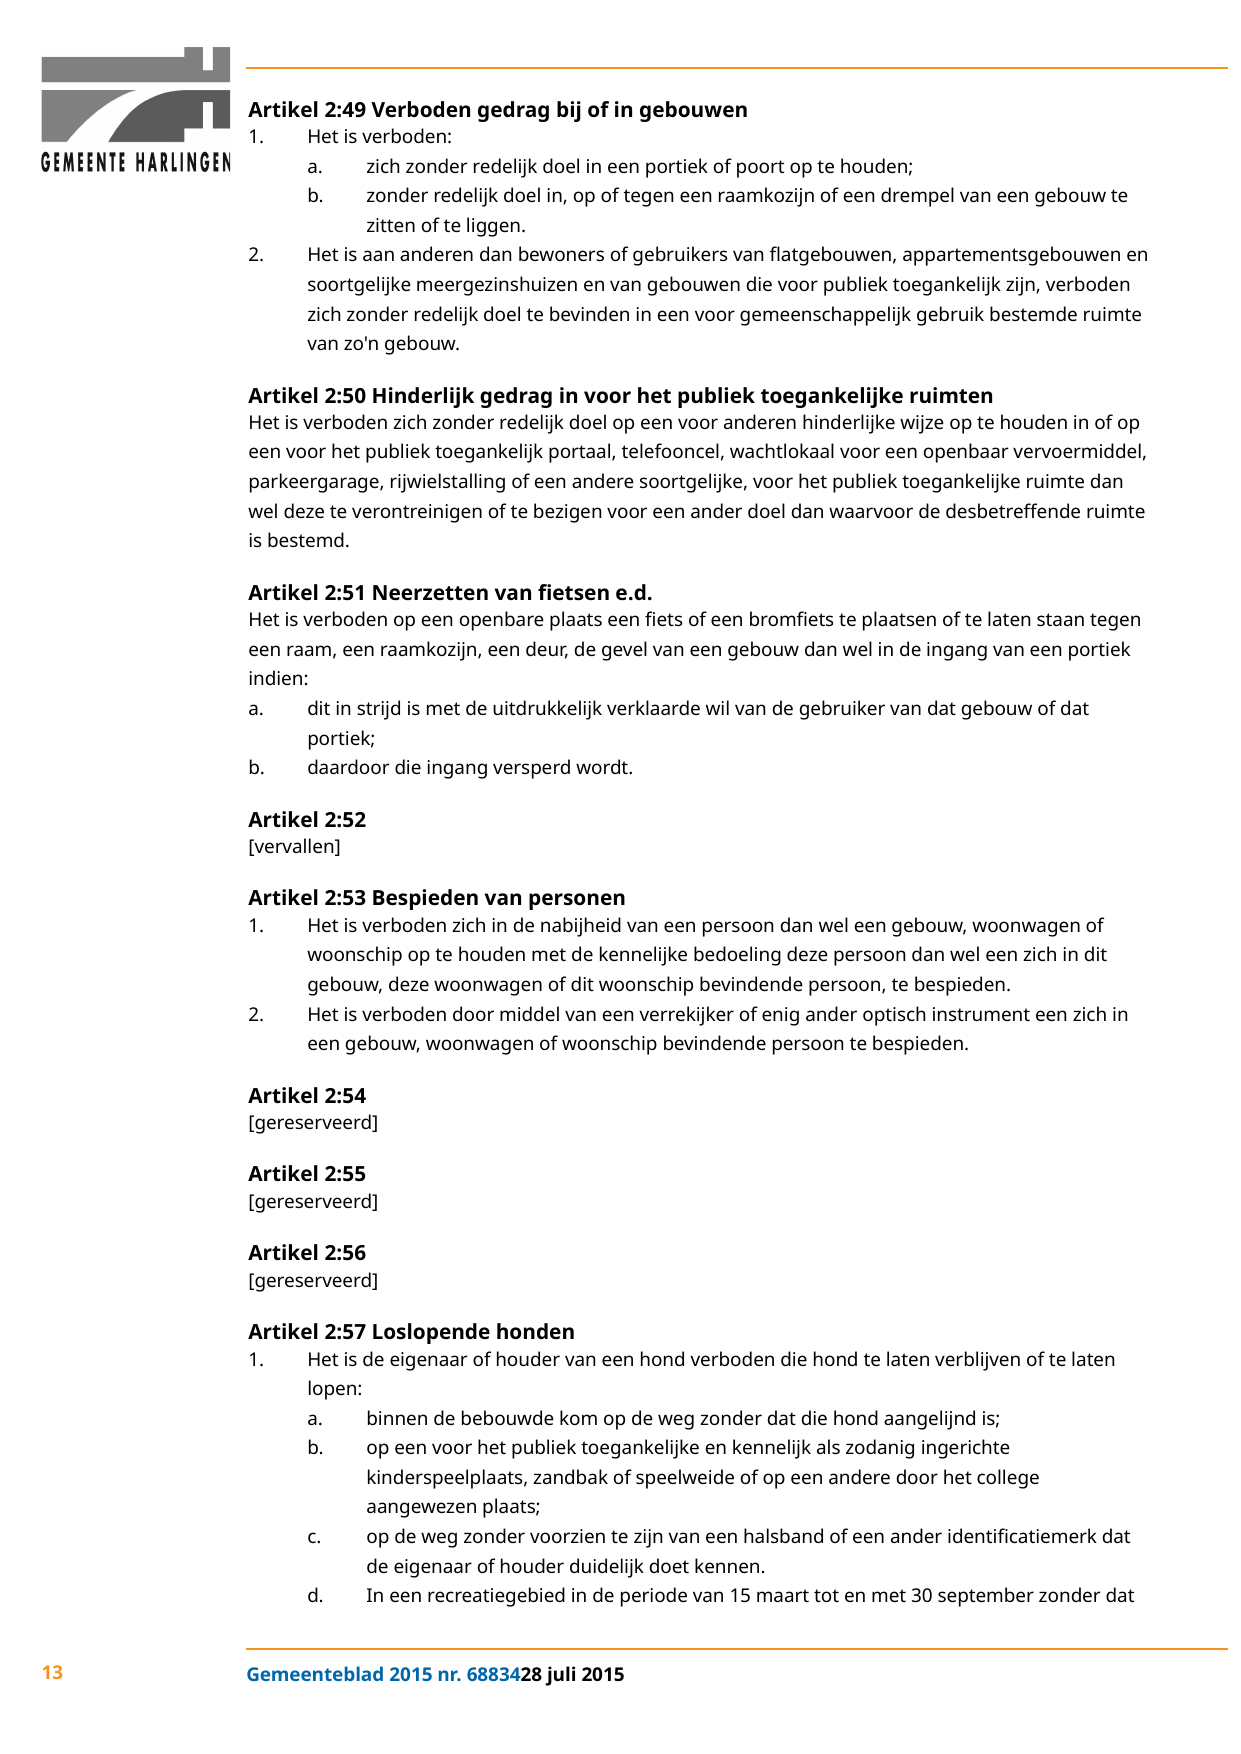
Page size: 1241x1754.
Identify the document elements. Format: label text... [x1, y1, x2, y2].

list In een recreatiegebied in de periode van 15 maart tot en met 30 september zonder dat [307, 1582, 1152, 1608]
list op een voor het publiek toegankelijke en kennelijk als zodanig ingerichte kinderspeelplaats, zandbak of speelweide of op een andere door het college aangewezen plaats; [307, 1434, 1152, 1519]
text [vervallen] [248, 833, 1152, 859]
text Het is verboden op een openbare plaats een fiets of een bromfiets te plaatsen of te laten staan tegen een raam, een raamkozijn, een deur, de gevel van een gebouw dan wel in de ingang van een portiek indien: [248, 606, 1152, 691]
list Het is verboden: [248, 123, 1152, 149]
text Het is verboden zich zonder redelijk doel op een voor anderen hinderlijke wijze op te houden in of op een voor het publiek toegankelijk portaal, telefooncel, wachtlokaal voor een openbaar vervoermiddel, parkeergarage, rijwielstalling of een andere soortgelijke, voor het publiek toegankelijke ruimte dan wel deze te verontreinigen of te bezigen voor een ander doel dan waarvoor de desbetreffende ruimte is bestemd. [248, 409, 1152, 553]
list Het is aan anderen dan bewoners of gebruikers van flatgebouwen, appartementsgebouwen en soortgelijke meergezinshuizen en van gebouwen die voor publiek toegankelijk zijn, verboden zich zonder redelijk doel te bevinden in een voor gemeenschappelijk gebruik bestemde ruimte van zo'n gebouw. [248, 242, 1152, 356]
list Het is de eigenaar of houder van een hond verboden die hond te laten verblijven of te laten lopen: [248, 1346, 1152, 1401]
text Artikel 2:56 [248, 1238, 1152, 1267]
text Artikel 2:55 [248, 1159, 1152, 1188]
list dit in strijd is met de uitdrukkelijk verklaarde wil van de gebruiker van dat gebouw of dat portiek; [248, 695, 1152, 750]
text [gereserveerd] [248, 1267, 1152, 1293]
picture [41, 47, 231, 172]
list zich zonder redelijk doel in een portiek of poort op te houden; [307, 153, 1152, 178]
text Artikel 2:51 Neerzetten van fietsen e.d. [248, 578, 1152, 606]
text Artikel 2:49 Verboden gedrag bij of in gebouwen [248, 95, 1152, 123]
text Artikel 2:57 Loslopende honden [248, 1317, 1152, 1346]
text Artikel 2:52 [248, 805, 1152, 833]
list Het is verboden door middel van een verrekijker of enig ander optisch instrument een zich in een gebouw, woonwagen of woonschip bevindende persoon te bespieden. [248, 1001, 1152, 1056]
text Artikel 2:50 Hinderlijk gedrag in voor het publiek toegankelijke ruimten [248, 381, 1152, 409]
text [gereserveerd] [248, 1188, 1152, 1214]
list daardoor die ingang versperd wordt. [248, 754, 1152, 780]
list op de weg zonder voorzien te zijn van een halsband of een ander identificatiemerk dat de eigenaar of houder duidelijk doet kennen. [307, 1523, 1152, 1578]
list zonder redelijk doel in, op of tegen een raamkozijn of een drempel van een gebouw te zitten of te liggen. [307, 182, 1152, 238]
text Artikel 2:54 [248, 1081, 1152, 1109]
text [gereserveerd] [248, 1109, 1152, 1135]
list binnen de bebouwde kom op de weg zonder dat die hond aangelijnd is; [307, 1405, 1152, 1431]
text Artikel 2:53 Bespieden van personen [248, 883, 1152, 912]
list Het is verboden zich in de nabijheid van een persoon dan wel een gebouw, woonwagen of woonschip op te houden met de kennelijke bedoeling deze persoon dan wel een zich in dit gebouw, deze woonwagen of dit woonschip bevindende persoon, te bespieden. [248, 912, 1152, 997]
